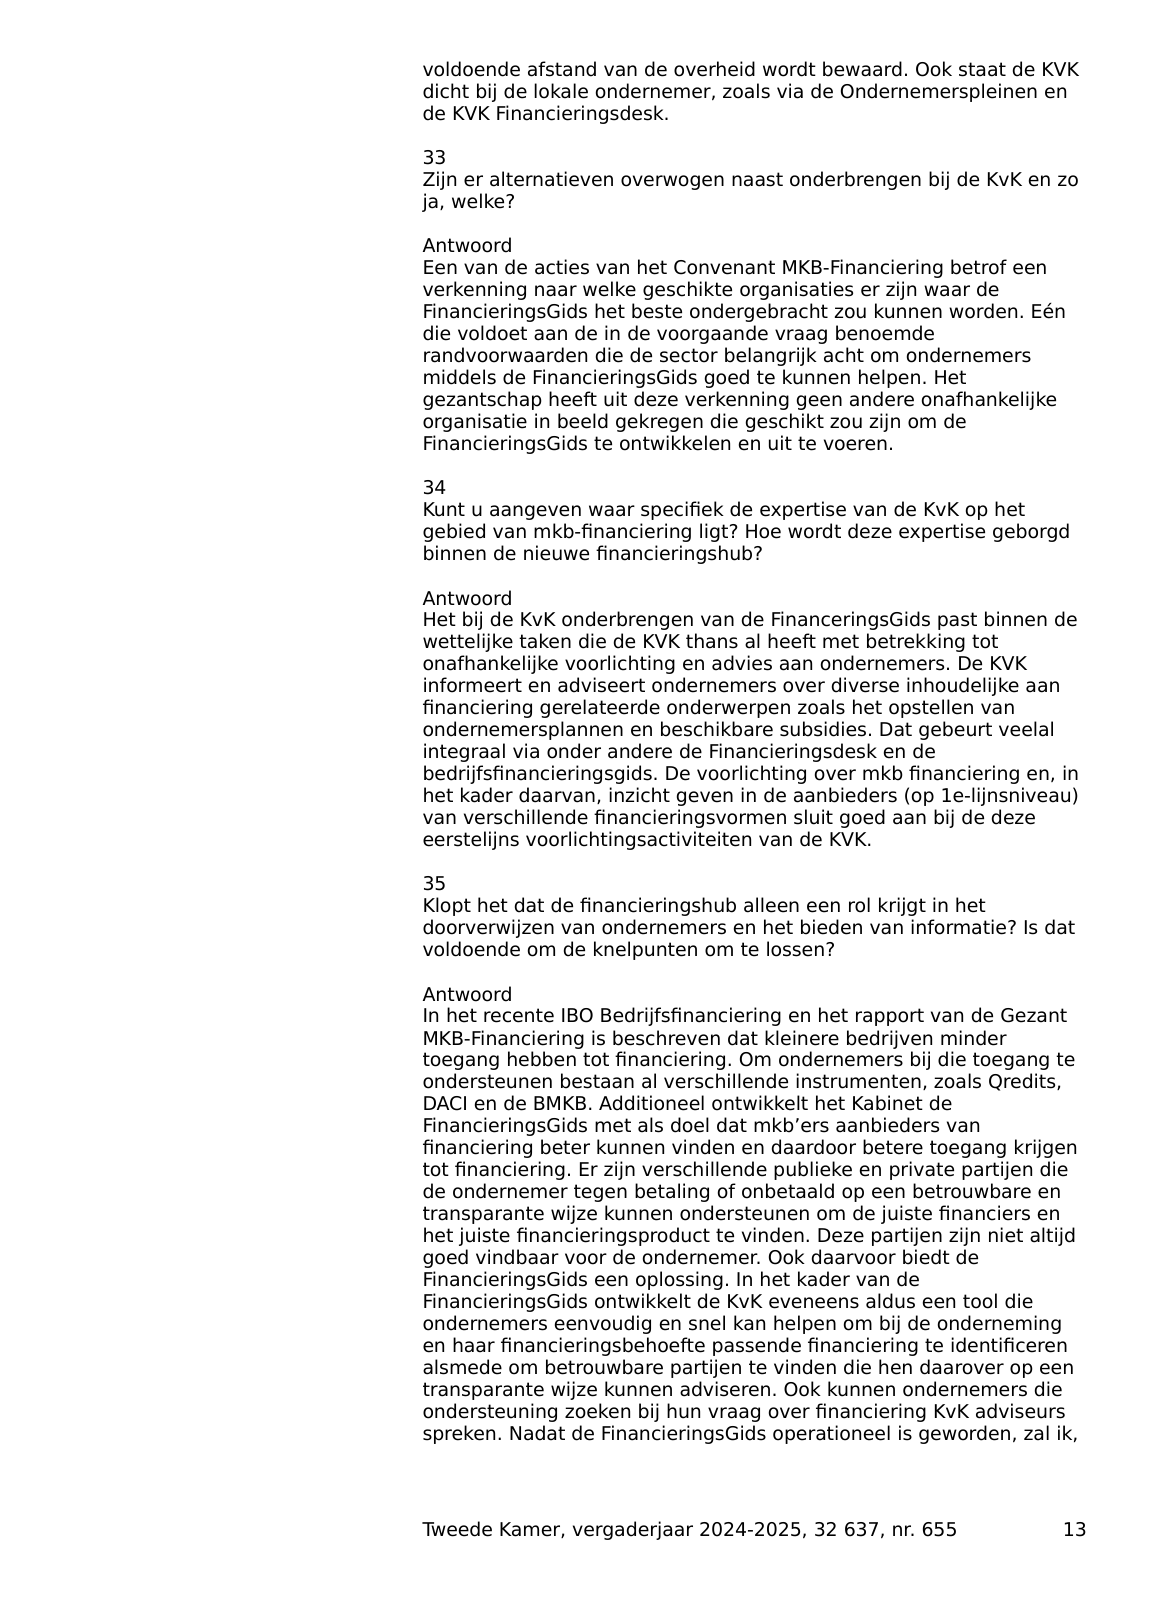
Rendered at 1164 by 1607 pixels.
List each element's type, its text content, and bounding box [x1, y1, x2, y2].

text 35 [422, 873, 1087, 895]
text Het bij de KvK onderbrengen van de FinanceringsGids past binnen de wettelijke taken die de KVK thans al heeft met betrekking tot onafhankelijke voorlichting en advies aan ondernemers. De KVK informeert en adviseert ondernemers over diverse inhoudelijke aan financiering gerelateerde onderwerpen zoals het opstellen van ondernemersplannen en beschikbare subsidies. Dat gebeurt veelal integraal via onder andere de Financieringsdesk en de bedrijfsfinancieringsgids. De voorlichting over mkb financiering en, in het kader daarvan, inzicht geven in de aanbieders (op 1e-lijnsniveau) van verschillende financieringsvormen sluit goed aan bij de deze eerstelijns voorlichtingsactiviteiten van de KVK. [422, 609, 1087, 851]
text voldoende afstand van de overheid wordt bewaard. Ook staat de KVK dicht bij de lokale ondernemer, zoals via de Ondernemerspleinen en de KVK Financieringsdesk. [422, 59, 1087, 125]
text Antwoord [422, 983, 1087, 1005]
text Kunt u aangeven waar specifiek de expertise van de KvK op het gebied van mkb-financiering ligt? Hoe wordt deze expertise geborgd binnen de nieuwe financieringshub? [422, 499, 1087, 565]
text In het recente IBO Bedrijfsfinanciering en het rapport van de Gezant MKB-Financiering is beschreven dat kleinere bedrijven minder toegang hebben tot financiering. Om ondernemers bij die toegang te ondersteunen bestaan al verschillende instrumenten, zoals Qredits, DACI en de BMKB. Additioneel ontwikkelt het Kabinet de FinancieringsGids met als doel dat mkb’ers aanbieders van financiering beter kunnen vinden en daardoor betere toegang krijgen tot financiering. Er zijn verschillende publieke en private partijen die de ondernemer tegen betaling of onbetaald op een betrouwbare en transparante wijze kunnen ondersteunen om de juiste financiers en het juiste financieringsproduct te vinden. Deze partijen zijn niet altijd goed vindbaar voor de ondernemer. Ook daarvoor biedt de FinancieringsGids een oplossing. In het kader van de FinancieringsGids ontwikkelt de KvK eveneens aldus een tool die ondernemers eenvoudig en snel kan helpen om bij de onderneming en haar financieringsbehoefte passende financiering te identificeren alsmede om betrouwbare partijen te vinden die hen daarover op een transparante wijze kunnen adviseren. Ook kunnen ondernemers die ondersteuning zoeken bij hun vraag over financiering KvK adviseurs spreken. Nadat de FinancieringsGids operationeel is geworden, zal ik, [422, 1005, 1087, 1445]
text Een van de acties van het Convenant MKB-Financiering betrof een verkenning naar welke geschikte organisaties er zijn waar de FinancieringsGids het beste ondergebracht zou kunnen worden. Eén die voldoet aan de in de voorgaande vraag benoemde randvoorwaarden die de sector belangrijk acht om ondernemers middels de FinancieringsGids goed te kunnen helpen. Het gezantschap heeft uit deze verkenning geen andere onafhankelijke organisatie in beeld gekregen die geschikt zou zijn om de FinancieringsGids te ontwikkelen en uit te voeren. [422, 257, 1087, 455]
text 34 [422, 477, 1087, 499]
text Antwoord [422, 587, 1087, 609]
text Zijn er alternatieven overwogen naast onderbrengen bij de KvK en zo ja, welke? [422, 169, 1087, 213]
text 33 [422, 147, 1087, 169]
text Antwoord [422, 235, 1087, 257]
text Klopt het dat de financieringshub alleen een rol krijgt in het doorverwijzen van ondernemers en het bieden van informatie? Is dat voldoende om de knelpunten om te lossen? [422, 895, 1087, 961]
